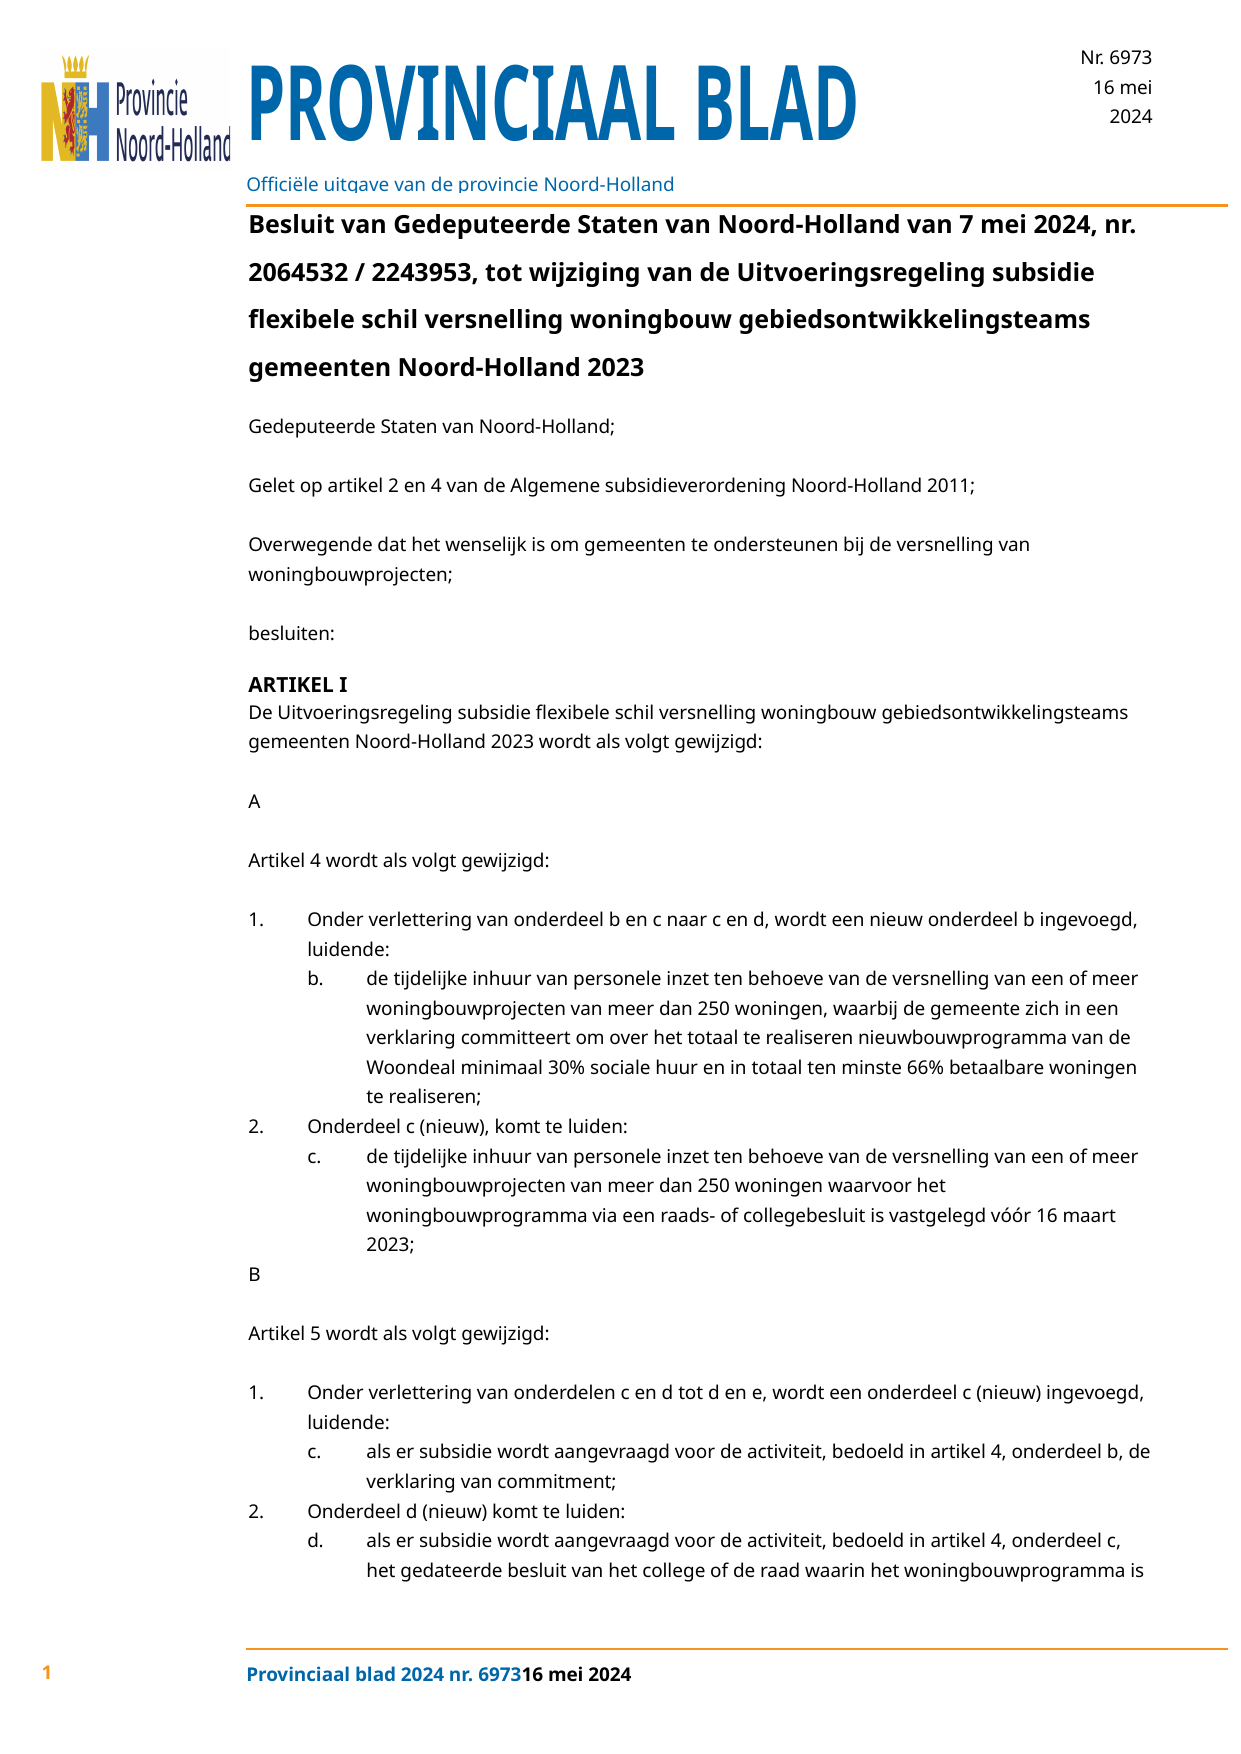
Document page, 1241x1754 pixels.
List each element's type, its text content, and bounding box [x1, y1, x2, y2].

text De Uitvoeringsregeling subsidie flexibele schil versnelling woningbouw gebiedsontwikkelingsteams gemeenten Noord-Holland 2023 wordt als volgt gewijzigd: [248, 699, 1152, 754]
list de tijdelijke inhuur van personele inzet ten behoeve van de versnelling van een of meer woningbouwprojecten van meer dan 250 woningen, waarbij de gemeente zich in een verklaring committeert om over het totaal te realiseren nieuwbouwprogramma van de Woondeal minimaal 30% sociale huur en in totaal ten minste 66% betaalbare woningen te realiseren; [307, 965, 1152, 1109]
text Gelet op artikel 2 en 4 van de Algemene subsidieverordening Noord-Holland 2011; [248, 472, 1152, 498]
list Onderdeel c (nieuw), komt te luiden: [248, 1113, 1152, 1139]
text Artikel 4 wordt als volgt gewijzigd: [248, 847, 1152, 873]
list Onder verlettering van onderdeel b en c naar c en d, wordt een nieuw onderdeel b ingevoegd, luidende: [248, 906, 1152, 961]
text Artikel 5 wordt als volgt gewijzigd: [248, 1320, 1152, 1346]
text Gedeputeerde Staten van Noord-Holland; [248, 413, 1152, 439]
list de tijdelijke inhuur van personele inzet ten behoeve van de versnelling van een of meer woningbouwprojecten van meer dan 250 woningen waarvoor het woningbouwprogramma via een raads- of collegebesluit is vastgelegd vóór 16 maart 2023; [307, 1143, 1152, 1257]
list als er subsidie wordt aangevraagd voor de activiteit, bedoeld in artikel 4, onderdeel c, het gedateerde besluit van het college of de raad waarin het woningbouwprogramma is [307, 1527, 1152, 1583]
text besluiten: [248, 620, 1152, 646]
text Besluit van Gedeputeerde Staten van Noord-Holland van 7 mei 2024, nr. 2064532 / 2243953, tot wijziging van de Uitvoeringsregeling subsidie flexibele schil versnelling woningbouw gebiedsontwikkelingsteams gemeenten Noord-Holland 2023 [248, 207, 1152, 384]
text A [248, 788, 1152, 813]
list Onder verlettering van onderdelen c en d tot d en e, wordt een onderdeel c (nieuw) ingevoegd, luidende: [248, 1379, 1152, 1435]
text ARTIKEL I [248, 671, 1152, 699]
list Onderdeel d (nieuw) komt te luiden: [248, 1498, 1152, 1523]
picture [41, 47, 231, 172]
text B [248, 1261, 1152, 1287]
text Overwegende dat het wenselijk is om gemeenten te ondersteunen bij de versnelling van woningbouwprojecten; [248, 531, 1152, 587]
list als er subsidie wordt aangevraagd voor de activiteit, bedoeld in artikel 4, onderdeel b, de verklaring van commitment; [307, 1439, 1152, 1494]
